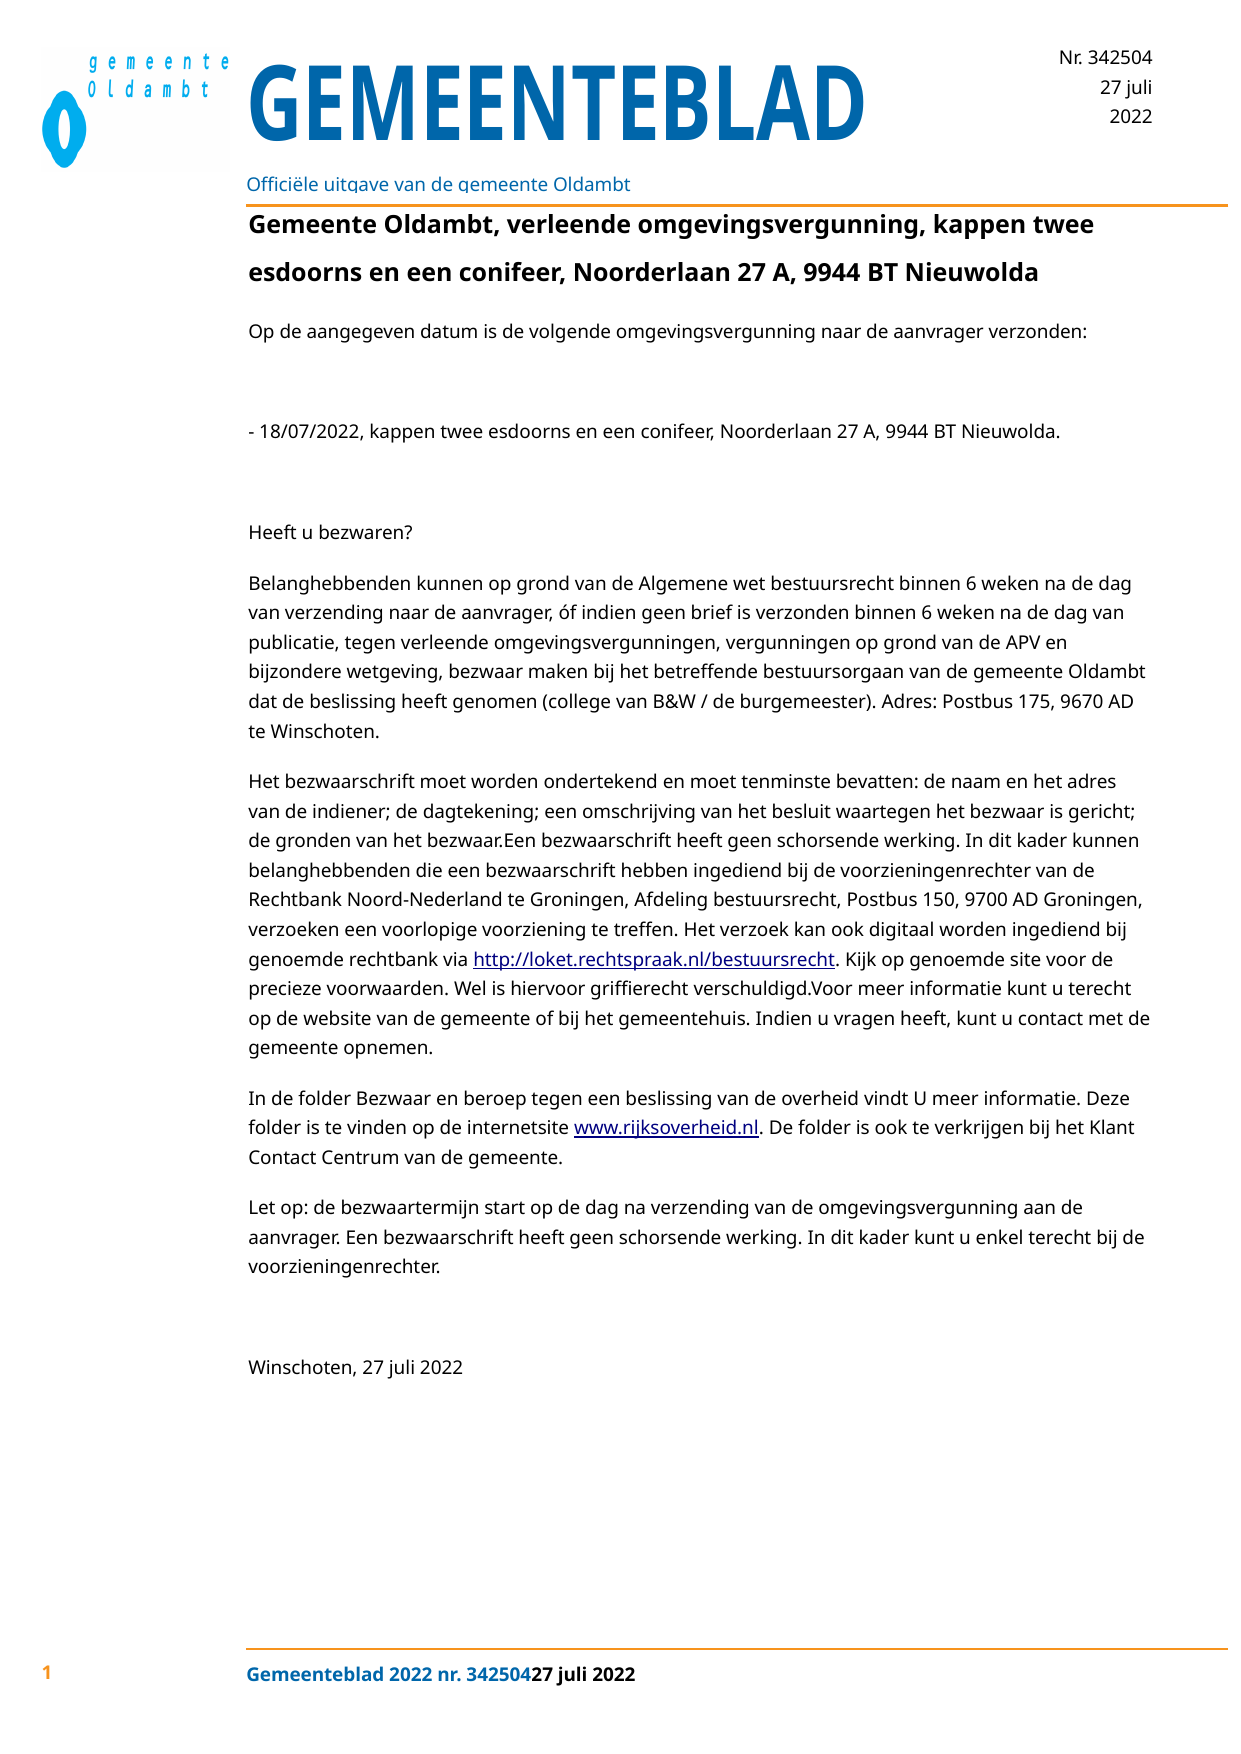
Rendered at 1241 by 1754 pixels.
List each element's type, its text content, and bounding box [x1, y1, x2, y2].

text Winschoten, 27 juli 2022 [248, 1354, 1152, 1380]
text Het bezwaarschrift moet worden ondertekend en moet tenminste bevatten: de naam en het adres van de indiener; de dagtekening; een omschrijving van het besluit waartegen het bezwaar is gericht; de gronden van het bezwaar.Een bezwaarschrift heeft geen schorsende werking. In dit kader kunnen belanghebbenden die een bezwaarschrift hebben ingediend bij de voorzieningenrechter van de Rechtbank Noord-Nederland te Groningen, Afdeling bestuursrecht, Postbus 150, 9700 AD Groningen, verzoeken een voorlopige voorziening te treffen. Het verzoek kan ook digitaal worden ingediend bij genoemde rechtbank via http://loket.rechtspraak.nl/bestuursrecht. Kijk op genoemde site voor de precieze voorwaarden. Wel is hiervoor griffierecht verschuldigd.Voor meer informatie kunt u terecht op de website van de gemeente of bij het gemeentehuis. Indien u vragen heeft, kunt u contact met de gemeente opnemen. [248, 768, 1152, 1060]
picture [41, 47, 231, 172]
text Let op: de bezwaartermijn start op de dag na verzending van de omgevingsvergunning aan de aanvrager. Een bezwaarschrift heeft geen schorsende werking. In dit kader kunt u enkel terecht bij de voorzieningenrechter. [248, 1194, 1152, 1279]
text In de folder Bezwaar en beroep tegen een beslissing van de overheid vindt U meer informatie. Deze folder is te vinden op de internetsite www.rijksoverheid.nl. De folder is ook te verkrijgen bij het Klant Contact Centrum van de gemeente. [248, 1085, 1152, 1170]
text - 18/07/2022, kappen twee esdoorns en een conifeer, Noorderlaan 27 A, 9944 BT Nieuwolda. [248, 419, 1152, 444]
text Gemeente Oldambt, verleende omgevingsvergunning, kappen twee esdoorns en een conifeer, Noorderlaan 27 A, 9944 BT Nieuwolda [248, 207, 1152, 288]
text Belanghebbenden kunnen op grond van de Algemene wet bestuursrecht binnen 6 weken na de dag van verzending naar de aanvrager, óf indien geen brief is verzonden binnen 6 weken na de dag van publicatie, tegen verleende omgevingsvergunningen, vergunningen op grond van de APV en bijzondere wetgeving, bezwaar maken bij het betreffende bestuursorgaan van de gemeente Oldambt dat de beslissing heeft genomen (college van B&W / de burgemeester). Adres: Postbus 175, 9670 AD te Winschoten. [248, 570, 1152, 744]
text Heeft u bezwaren? [248, 519, 1152, 545]
text Op de aangegeven datum is de volgende omgevingsvergunning naar de aanvrager verzonden: [248, 318, 1152, 344]
